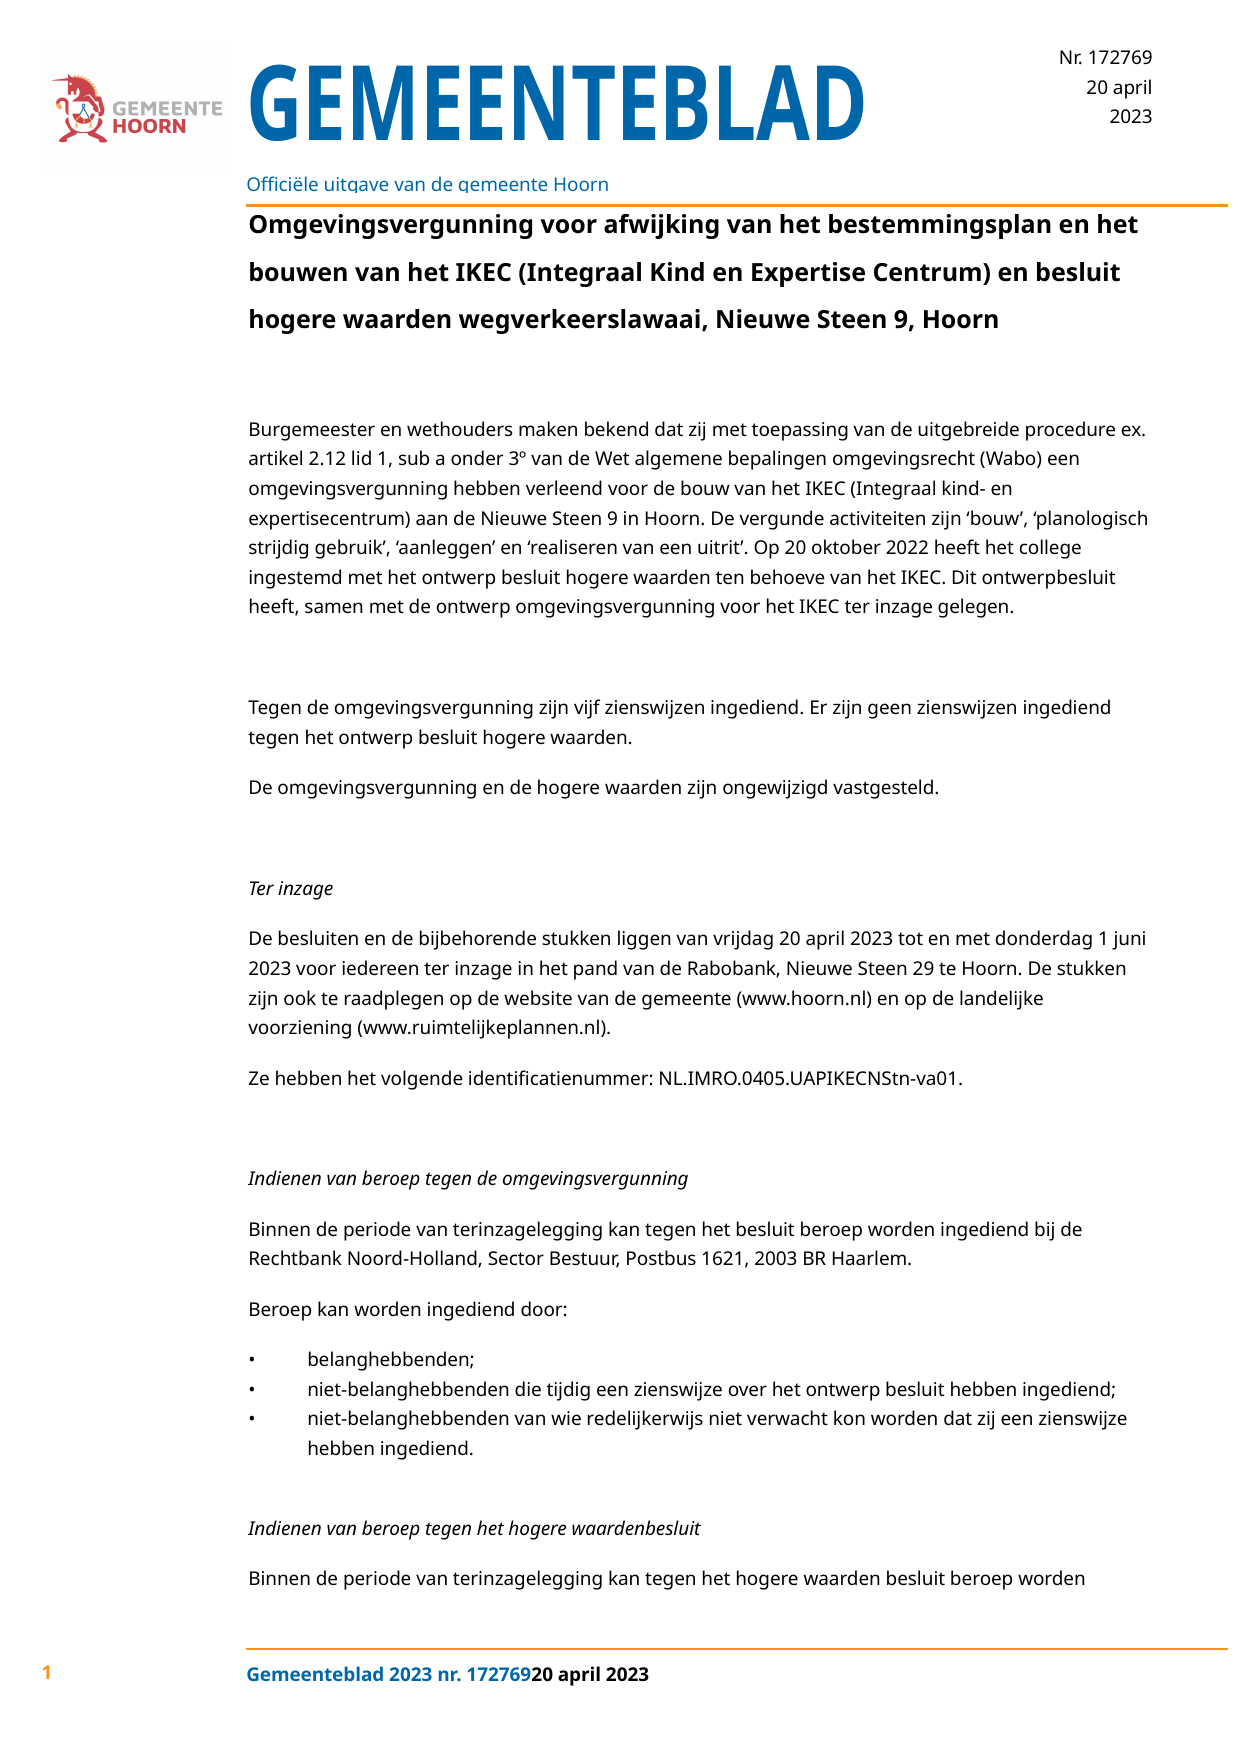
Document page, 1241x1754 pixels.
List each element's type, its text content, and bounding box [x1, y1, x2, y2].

picture [41, 47, 231, 172]
list niet-belanghebbenden van wie redelijkerwijs niet verwacht kon worden dat zij een zienswijze hebben ingediend. [248, 1406, 1152, 1461]
list belanghebbenden; [248, 1346, 1152, 1372]
text Indienen van beroep tegen het hogere waardenbesluit [248, 1515, 1152, 1541]
text Binnen de periode van terinzagelegging kan tegen het besluit beroep worden ingediend bij de Rechtbank Noord-Holland, Sector Bestuur, Postbus 1621, 2003 BR Haarlem. [248, 1216, 1152, 1271]
text Indienen van beroep tegen de omgevingsvergunning [248, 1166, 1152, 1191]
text Omgevingsvergunning voor afwijking van het bestemmingsplan en het bouwen van het IKEC (Integraal Kind en Expertise Centrum) en besluit hogere waarden wegverkeerslawaai, Nieuwe Steen 9, Hoorn [248, 207, 1152, 336]
text Binnen de periode van terinzagelegging kan tegen het hogere waarden besluit beroep worden [248, 1566, 1152, 1591]
text Burgemeester en wethouders maken bekend dat zij met toepassing van de uitgebreide procedure ex. artikel 2.12 lid 1, sub a onder 3º van de Wet algemene bepalingen omgevingsrecht (Wabo) een omgevingsvergunning hebben verleend voor de bouw van het IKEC (Integraal kind- en expertisecentrum) aan de Nieuwe Steen 9 in Hoorn. De vergunde activiteiten zijn ‘bouw’, ‘planologisch strijdig gebruik’, ‘aanleggen’ en ‘realiseren van een uitrit’. Op 20 oktober 2022 heeft het college ingestemd met het ontwerp besluit hogere waarden ten behoeve van het IKEC. Dit ontwerpbesluit heeft, samen met de ontwerp omgevingsvergunning voor het IKEC ter inzage gelegen. [248, 416, 1152, 619]
text Beroep kan worden ingediend door: [248, 1296, 1152, 1322]
text De omgevingsvergunning en de hogere waarden zijn ongewijzigd vastgesteld. [248, 774, 1152, 800]
text Ze hebben het volgende identificatienummer: NL.IMRO.0405.UAPIKECNStn-va01. [248, 1065, 1152, 1090]
text De besluiten en de bijbehorende stukken liggen van vrijdag 20 april 2023 tot en met donderdag 1 juni 2023 voor iedereen ter inzage in het pand van de Rabobank, Nieuwe Steen 29 te Hoorn. De stukken zijn ook te raadplegen op de website van de gemeente (www.hoorn.nl) en op de landelijke voorziening (www.ruimtelijkeplannen.nl). [248, 926, 1152, 1040]
list niet-belanghebbenden die tijdig een zienswijze over het ontwerp besluit hebben ingediend; [248, 1376, 1152, 1402]
text Tegen de omgevingsvergunning zijn vijf zienswijzen ingediend. Er zijn geen zienswijzen ingediend tegen het ontwerp besluit hogere waarden. [248, 694, 1152, 749]
text Ter inzage [248, 875, 1152, 901]
